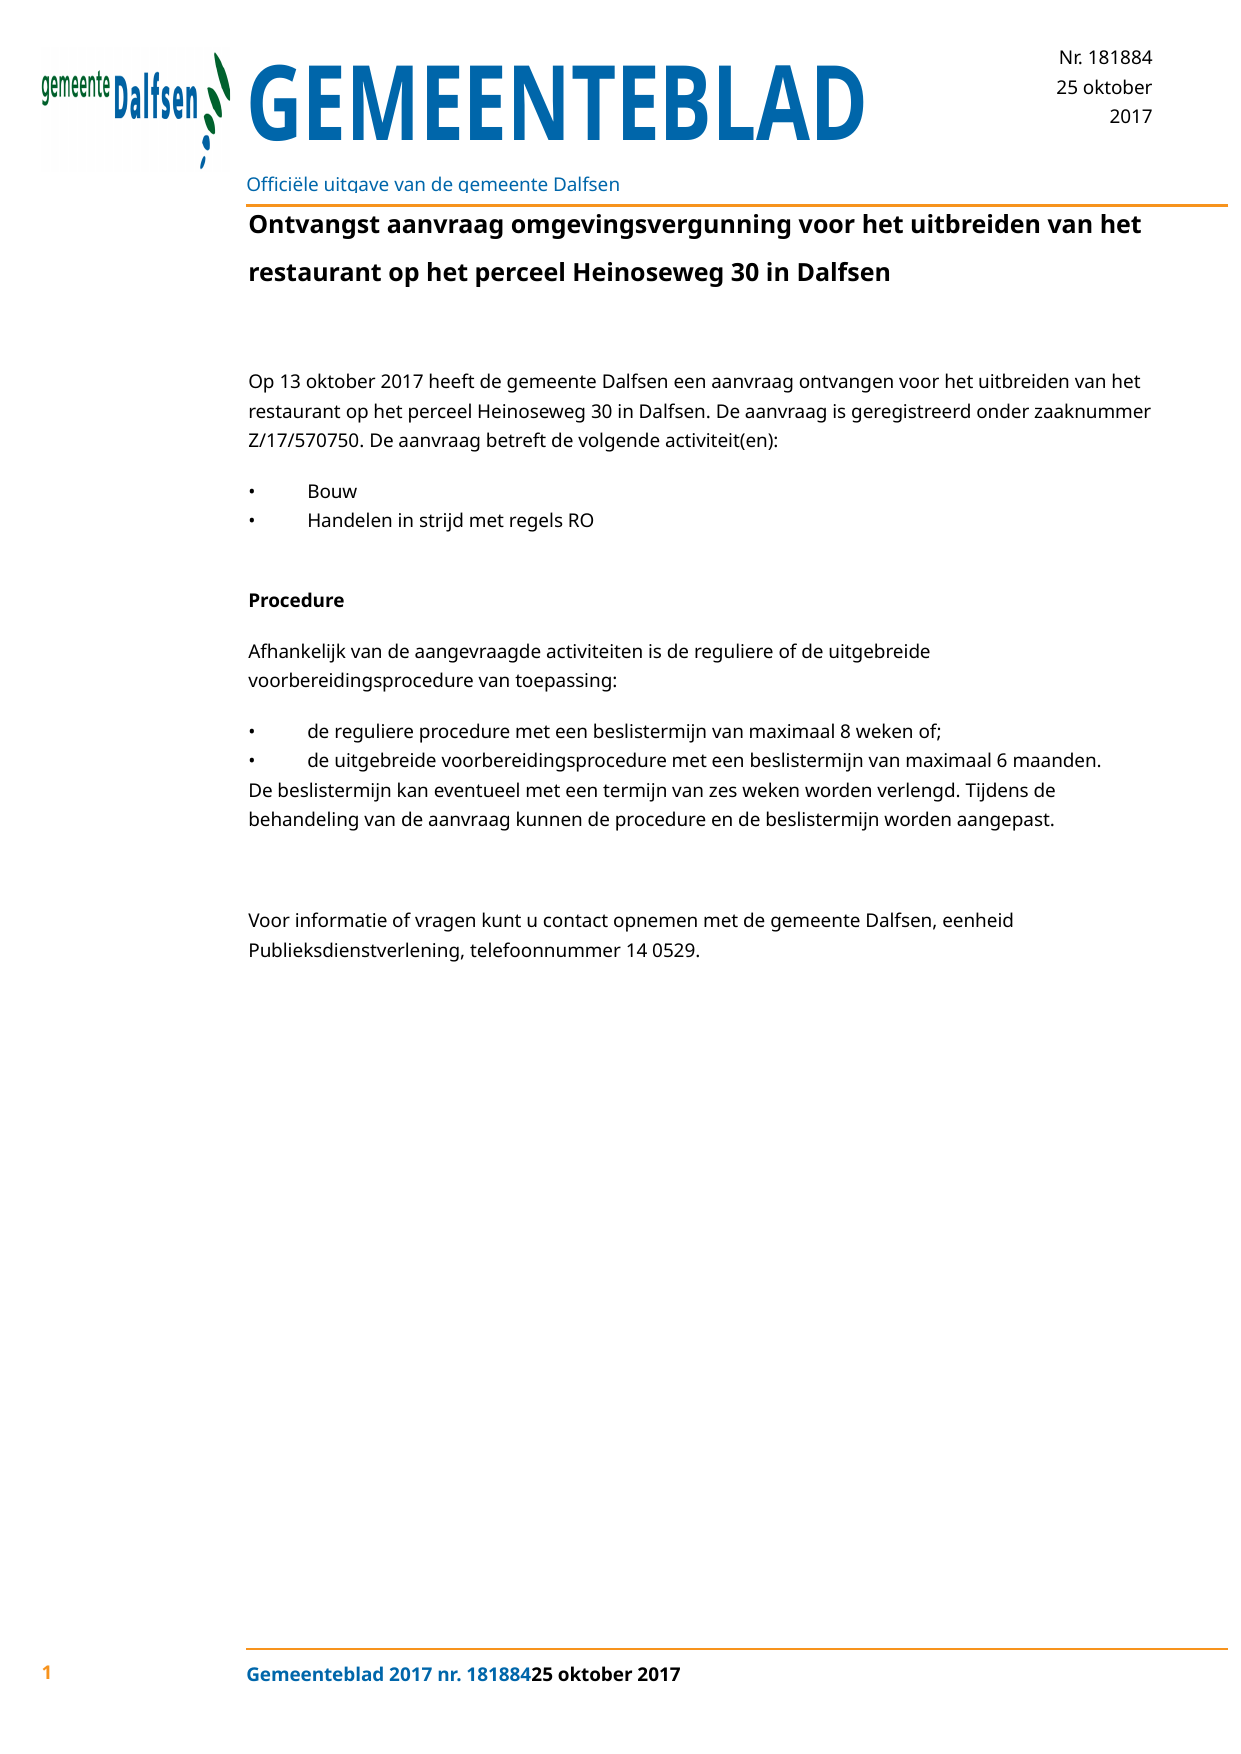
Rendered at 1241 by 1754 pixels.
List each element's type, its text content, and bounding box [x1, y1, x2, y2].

list de reguliere procedure met een beslistermijn van maximaal 8 weken of; [248, 718, 1152, 744]
text Afhankelijk van de aangevraagde activiteiten is de reguliere of de uitgebreide voorbereidingsprocedure van toepassing: [248, 638, 1152, 693]
list Bouw [248, 478, 1152, 504]
text De beslistermijn kan eventueel met een termijn van zes weken worden verlengd. Tijdens de behandeling van de aanvraag kunnen de procedure en de beslistermijn worden aangepast. [248, 777, 1152, 832]
text Procedure [248, 587, 1152, 613]
picture [41, 47, 231, 172]
text Voor informatie of vragen kunt u contact opnemen met de gemeente Dalfsen, eenheid Publieksdienstverlening, telefoonnummer 14 0529. [248, 907, 1152, 963]
text Ontvangst aanvraag omgevingsvergunning voor het uitbreiden van het restaurant op het perceel Heinoseweg 30 in Dalfsen [248, 207, 1152, 288]
list Handelen in strijd met regels RO [248, 507, 1152, 533]
text Op 13 oktober 2017 heeft de gemeente Dalfsen een aanvraag ontvangen voor het uitbreiden van het restaurant op het perceel Heinoseweg 30 in Dalfsen. De aanvraag is geregistreerd onder zaaknummer Z/17/570750. De aanvraag betreft de volgende activiteit(en): [248, 368, 1152, 453]
list de uitgebreide voorbereidingsprocedure met een beslistermijn van maximaal 6 maanden. [248, 747, 1152, 773]
